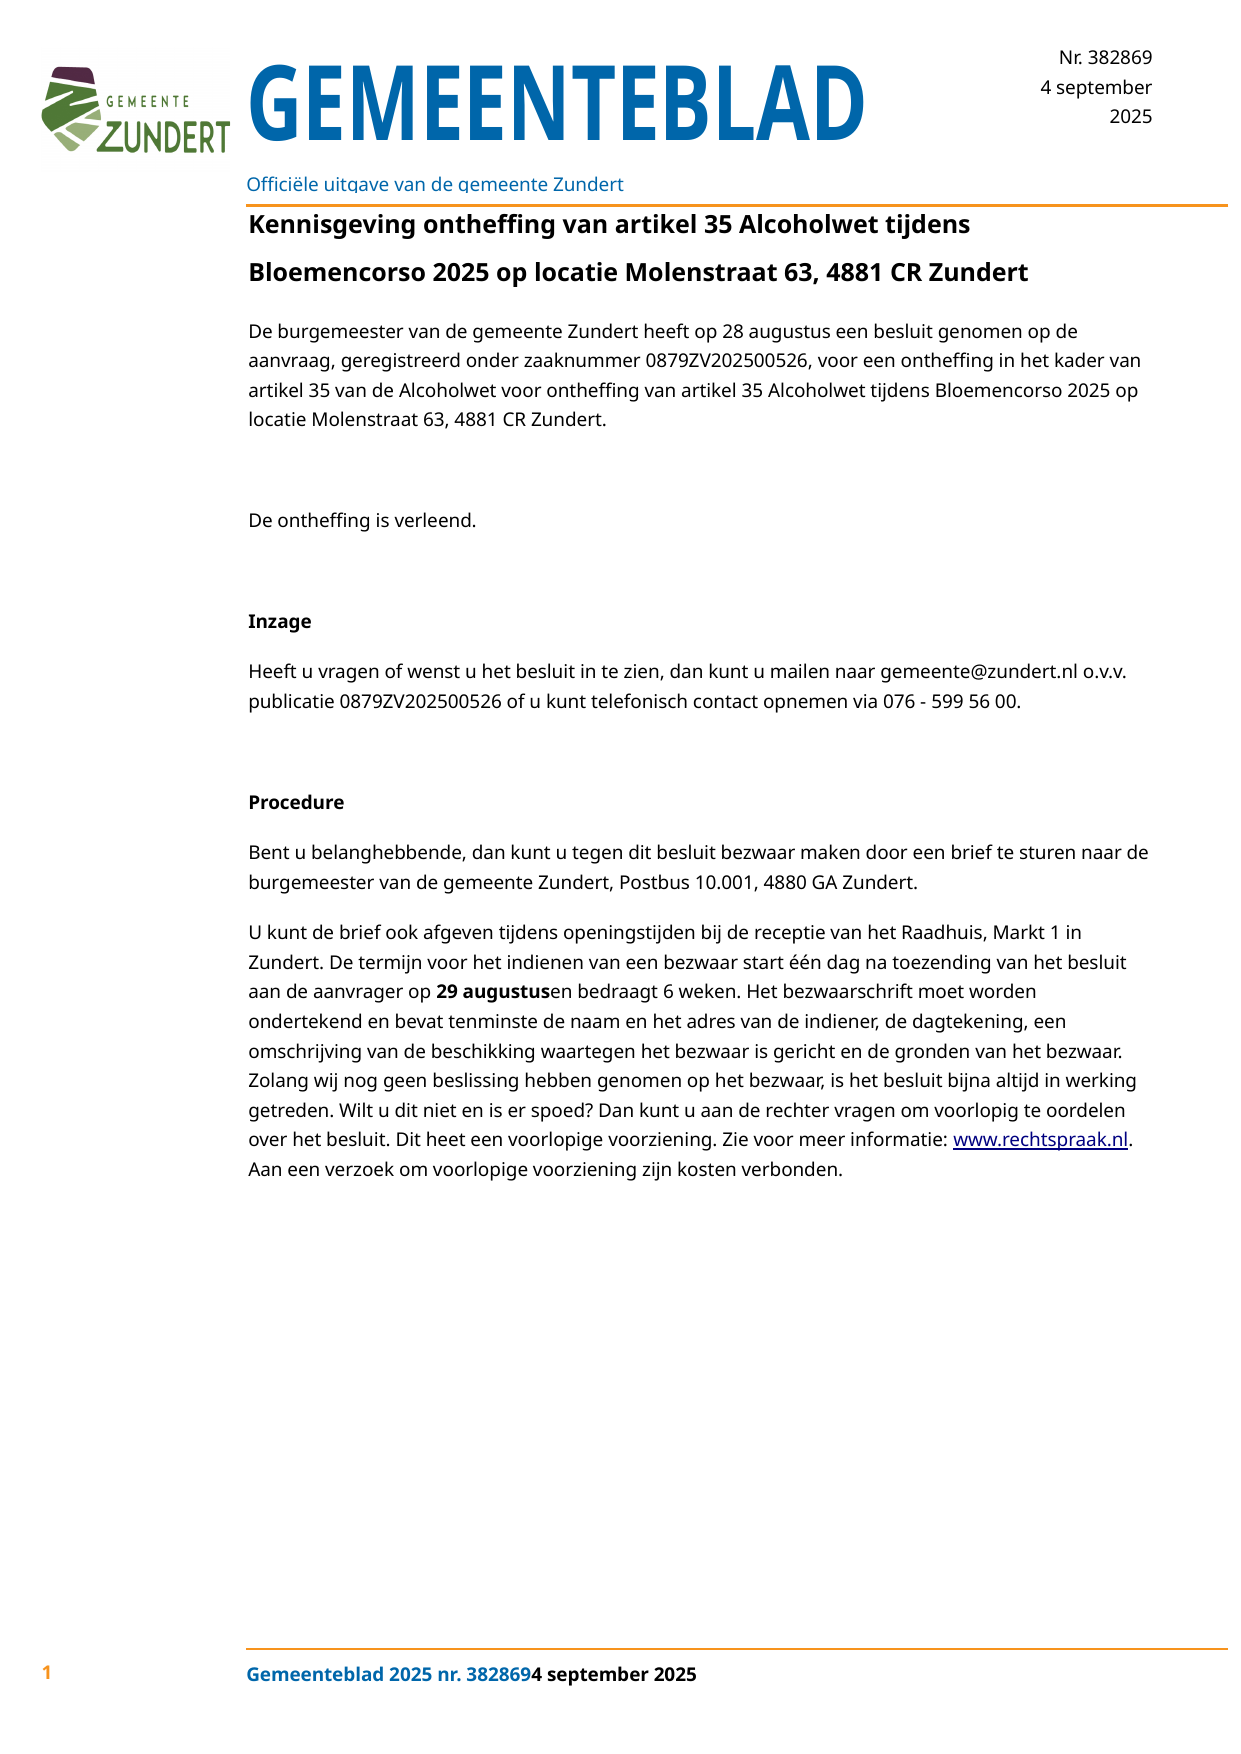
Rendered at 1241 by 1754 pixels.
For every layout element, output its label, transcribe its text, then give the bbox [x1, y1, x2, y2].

picture [41, 47, 231, 172]
text U kunt de brief ook afgeven tijdens openingstijden bij de receptie van het Raadhuis, Markt 1 in Zundert. De termijn voor het indienen van een bezwaar start één dag na toezending van het besluit aan de aanvrager op 29 augustusen bedraagt 6 weken. Het bezwaarschrift moet worden ondertekend en bevat tenminste de naam en het adres van de indiener, de dagtekening, een omschrijving van de beschikking waartegen het bezwaar is gericht en de gronden van het bezwaar. Zolang wij nog geen beslissing hebben genomen op het bezwaar, is het besluit bijna altijd in werking getreden. Wilt u dit niet en is er spoed? Dan kunt u aan de rechter vragen om voorlopig te oordelen over het besluit. Dit heet een voorlopige voorziening. Zie voor meer informatie: www.rechtspraak.nl. Aan een verzoek om voorlopige voorziening zijn kosten verbonden. [248, 919, 1152, 1182]
text Kennisgeving ontheffing van artikel 35 Alcoholwet tijdens Bloemencorso 2025 op locatie Molenstraat 63, 4881 CR Zundert [248, 207, 1152, 288]
text Heeft u vragen of wenst u het besluit in te zien, dan kunt u mailen naar gemeente@zundert.nl o.v.v. publicatie 0879ZV202500526 of u kunt telefonisch contact opnemen via 076 - 599 56 00. [248, 659, 1152, 714]
text Inzage [248, 608, 1152, 634]
text De burgemeester van de gemeente Zundert heeft op 28 augustus een besluit genomen op de aanvraag, geregistreerd onder zaaknummer 0879ZV202500526, voor een ontheffing in het kader van artikel 35 van de Alcoholwet voor ontheffing van artikel 35 Alcoholwet tijdens Bloemencorso 2025 op locatie Molenstraat 63, 4881 CR Zundert. [248, 318, 1152, 432]
text Procedure [248, 789, 1152, 815]
text De ontheffing is verleend. [248, 507, 1152, 533]
text Bent u belanghebbende, dan kunt u tegen dit besluit bezwaar maken door een brief te sturen naar de burgemeester van de gemeente Zundert, Postbus 10.001, 4880 GA Zundert. [248, 839, 1152, 895]
